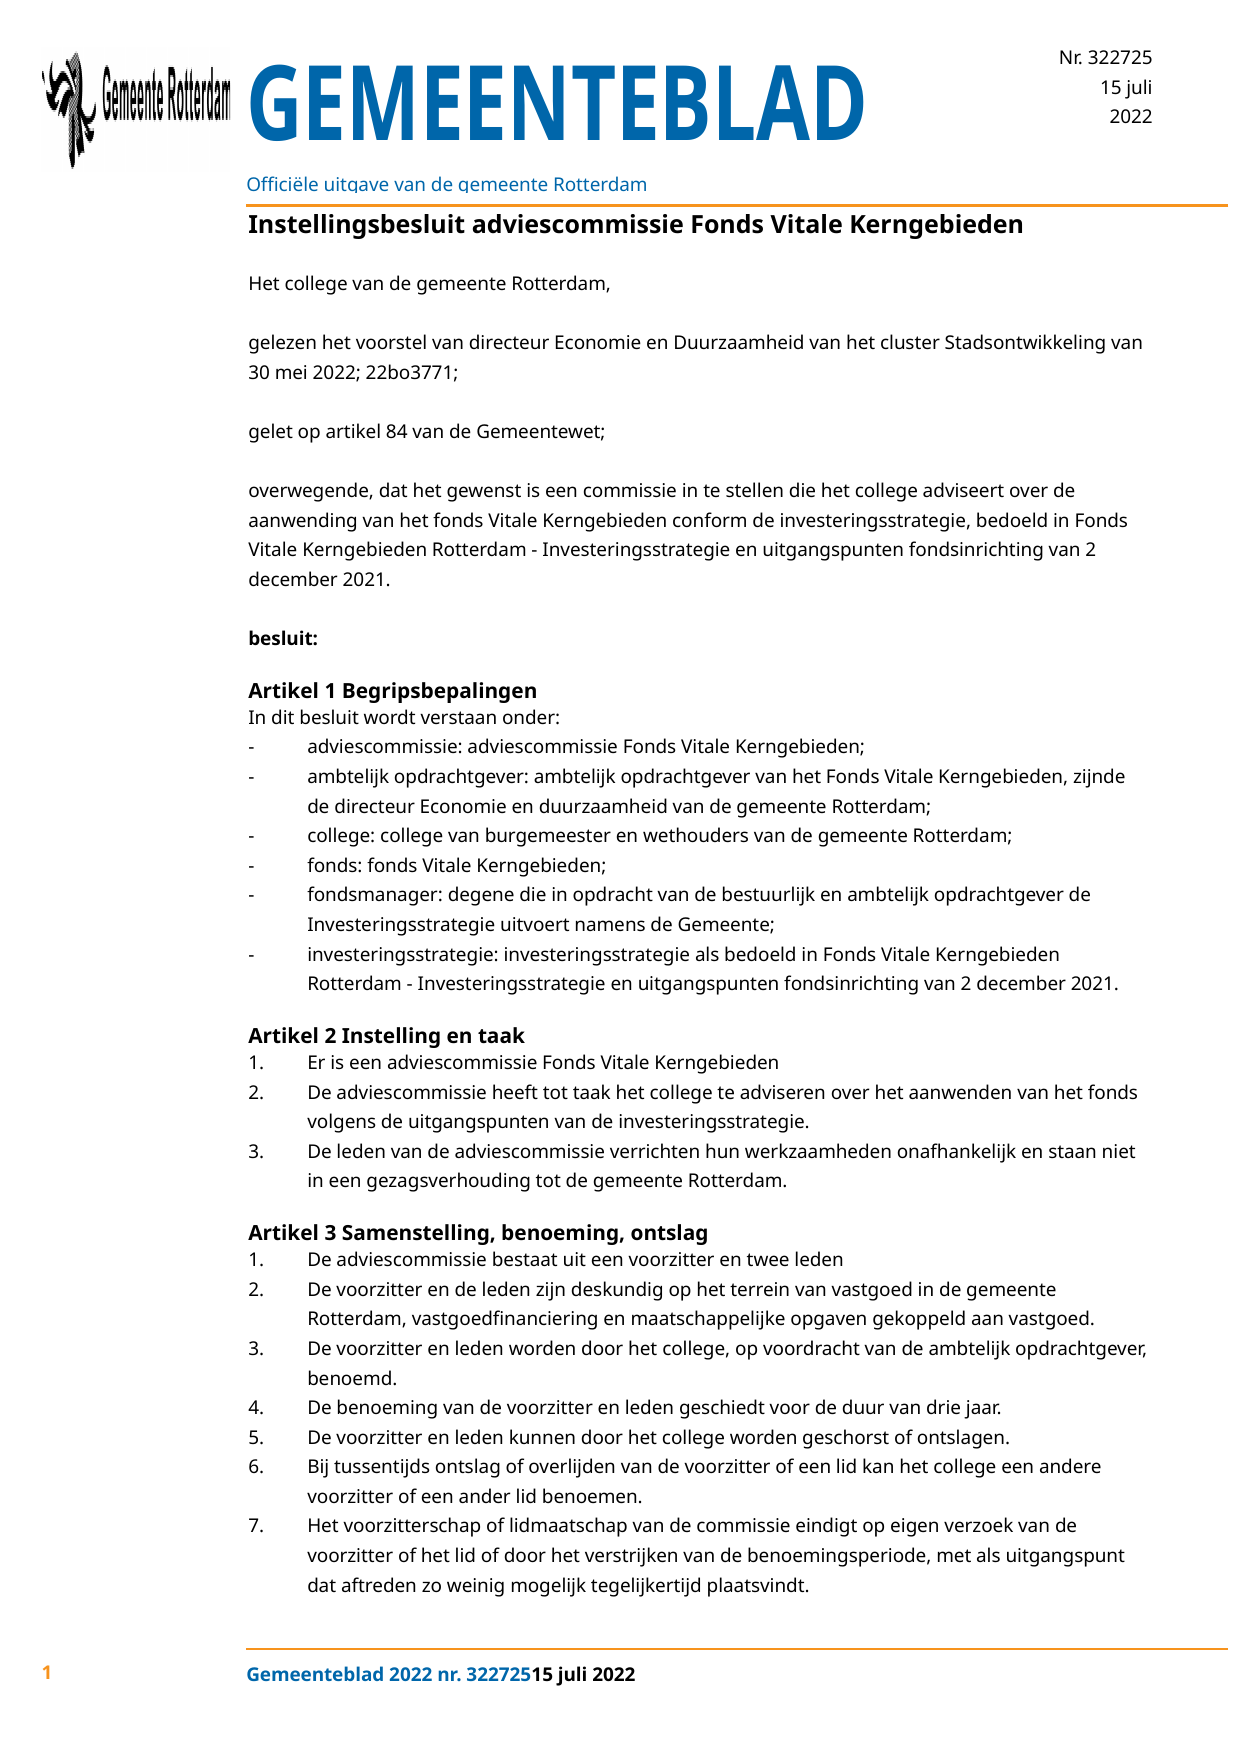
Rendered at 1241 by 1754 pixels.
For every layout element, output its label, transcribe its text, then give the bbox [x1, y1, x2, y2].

text In dit besluit wordt verstaan onder: [248, 704, 1152, 730]
text gelezen het voorstel van directeur Economie en Duurzaamheid van het cluster Stadsontwikkeling van 30 mei 2022; 22bo3771; [248, 329, 1152, 385]
list fondsmanager: degene die in opdracht van de bestuurlijk en ambtelijk opdrachtgever de Investeringsstrategie uitvoert namens de Gemeente; [248, 882, 1152, 937]
list De leden van de adviescommissie verrichten hun werkzaamheden onafhankelijk en staan niet in een gezagsverhouding tot de gemeente Rotterdam. [248, 1138, 1152, 1193]
list De voorzitter en leden worden door het college, op voordracht van de ambtelijk opdrachtgever, benoemd. [248, 1335, 1152, 1391]
text Het college van de gemeente Rotterdam, [248, 270, 1152, 296]
list De adviescommissie heeft tot taak het college te adviseren over het aanwenden van het fonds volgens de uitgangspunten van de investeringsstrategie. [248, 1079, 1152, 1134]
list Bij tussentijds ontslag of overlijden van de voorzitter of een lid kan het college een andere voorzitter of een ander lid benoemen. [248, 1453, 1152, 1509]
list Er is een adviescommissie Fonds Vitale Kerngebieden [248, 1049, 1152, 1075]
text Artikel 3 Samenstelling, benoeming, ontslag [248, 1218, 1152, 1246]
list fonds: fonds Vitale Kerngebieden; [248, 852, 1152, 878]
text gelet op artikel 84 van de Gemeentewet; [248, 418, 1152, 444]
list De voorzitter en de leden zijn deskundig op het terrein van vastgoed in de gemeente Rotterdam, vastgoedfinanciering en maatschappelijke opgaven gekoppeld aan vastgoed. [248, 1276, 1152, 1331]
list De adviescommissie bestaat uit een voorzitter en twee leden [248, 1246, 1152, 1272]
list ambtelijk opdrachtgever: ambtelijk opdrachtgever van het Fonds Vitale Kerngebieden, zijnde de directeur Economie en duurzaamheid van de gemeente Rotterdam; [248, 763, 1152, 819]
picture [41, 47, 231, 172]
list Het voorzitterschap of lidmaatschap van de commissie eindigt op eigen verzoek van de voorzitter of het lid of door het verstrijken van de benoemingsperiode, met als uitgangspunt dat aftreden zo weinig mogelijk tegelijkertijd plaatsvindt. [248, 1513, 1152, 1598]
text Artikel 2 Instelling en taak [248, 1021, 1152, 1049]
list De voorzitter en leden kunnen door het college worden geschorst of ontslagen. [248, 1424, 1152, 1450]
list investeringsstrategie: investeringsstrategie als bedoeld in Fonds Vitale Kerngebieden Rotterdam - Investeringsstrategie en uitgangspunten fondsinrichting van 2 december 2021. [248, 941, 1152, 996]
text Artikel 1 Begripsbepalingen [248, 676, 1152, 704]
text Instellingsbesluit adviescommissie Fonds Vitale Kerngebieden [248, 207, 1152, 241]
list adviescommissie: adviescommissie Fonds Vitale Kerngebieden; [248, 734, 1152, 759]
text besluit: [248, 625, 1152, 651]
text overwegende, dat het gewenst is een commissie in te stellen die het college adviseert over de aanwending van het fonds Vitale Kerngebieden conform de investeringsstrategie, bedoeld in Fonds Vitale Kerngebieden Rotterdam - Investeringsstrategie en uitgangspunten fondsinrichting van 2 december 2021. [248, 477, 1152, 592]
list college: college van burgemeester en wethouders van de gemeente Rotterdam; [248, 822, 1152, 848]
list De benoeming van de voorzitter en leden geschiedt voor de duur van drie jaar. [248, 1394, 1152, 1420]
